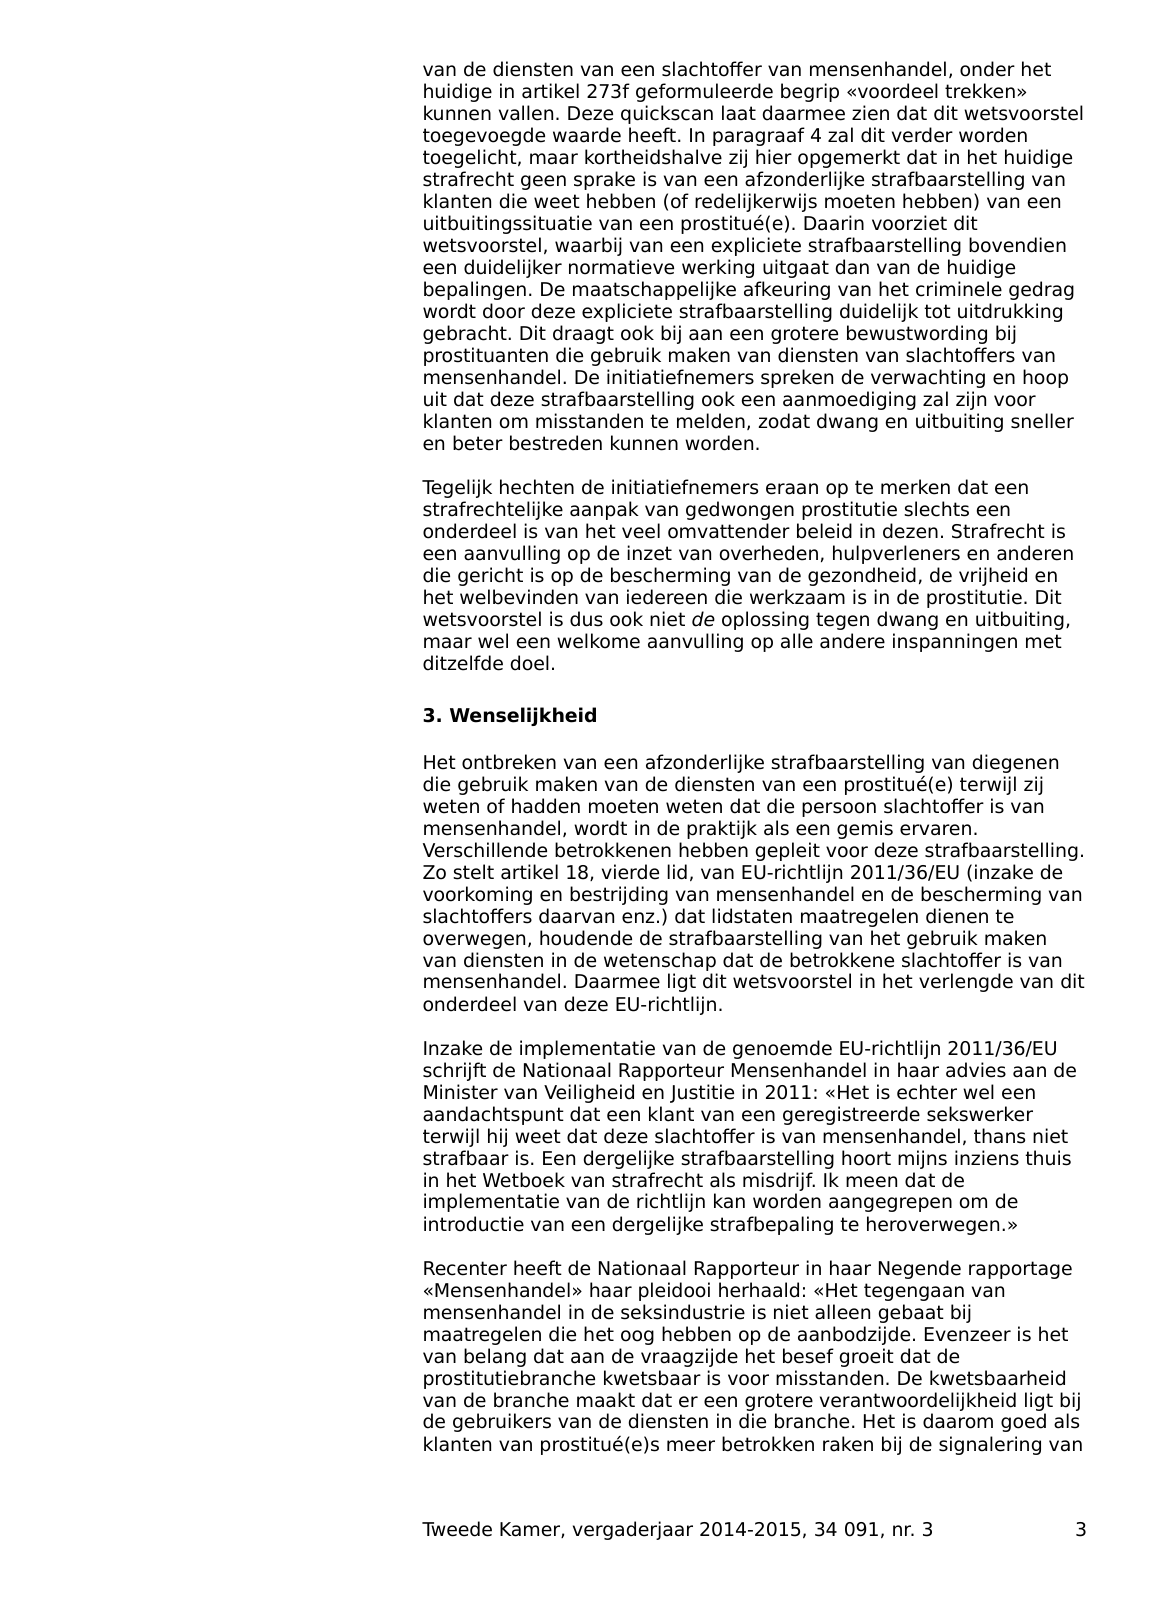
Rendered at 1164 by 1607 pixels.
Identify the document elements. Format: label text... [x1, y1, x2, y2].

text Inzake de implementatie van de genoemde EU-richtlijn 2011/36/EU schrijft de Nationaal Rapporteur Mensenhandel in haar advies aan de Minister van Veiligheid en Justitie in 2011: «Het is echter wel een aandachtspunt dat een klant van een geregistreerde sekswerker terwijl hij weet dat deze slachtoffer is van mensenhandel, thans niet strafbaar is. Een dergelijke strafbaarstelling hoort mijns inziens thuis in het Wetboek van strafrecht als misdrijf. Ik meen dat de implementatie van de richtlijn kan worden aangegrepen om de introductie van een dergelijke strafbepaling te heroverwegen.» [422, 1038, 1087, 1235]
text Tegelijk hechten de initiatiefnemers eraan op te merken dat een strafrechtelijke aanpak van gedwongen prostitutie slechts een onderdeel is van het veel omvattender beleid in dezen. Strafrecht is een aanvulling op de inzet van overheden, hulpverleners en anderen die gericht is op de bescherming van de gezondheid, de vrijheid en het welbevinden van iedereen die werkzaam is in de prostitutie. Dit wetsvoorstel is dus ook niet de oplossing tegen dwang en uitbuiting, maar wel een welkome aanvulling op alle andere inspanningen met ditzelfde doel. [422, 477, 1087, 675]
subtitle 3. Wenselijkheid [422, 705, 1087, 727]
text van de diensten van een slachtoffer van mensenhandel, onder het huidige in artikel 273f geformuleerde begrip «voordeel trekken» kunnen vallen. Deze quickscan laat daarmee zien dat dit wetsvoorstel toegevoegde waarde heeft. In paragraaf 4 zal dit verder worden toegelicht, maar kortheidshalve zij hier opgemerkt dat in het huidige strafrecht geen sprake is van een afzonderlijke strafbaarstelling van klanten die weet hebben (of redelijkerwijs moeten hebben) van een uitbuitingssituatie van een prostitué(e). Daarin voorziet dit wetsvoorstel, waarbij van een expliciete strafbaarstelling bovendien een duidelijker normatieve werking uitgaat dan van de huidige bepalingen. De maatschappelijke afkeuring van het criminele gedrag wordt door deze expliciete strafbaarstelling duidelijk tot uitdrukking gebracht. Dit draagt ook bij aan een grotere bewustwording bij prostituanten die gebruik maken van diensten van slachtoffers van mensenhandel. De initiatiefnemers spreken de verwachting en hoop uit dat deze strafbaarstelling ook een aanmoediging zal zijn voor klanten om misstanden te melden, zodat dwang en uitbuiting sneller en beter bestreden kunnen worden. [422, 59, 1087, 455]
text Het ontbreken van een afzonderlijke strafbaarstelling van diegenen die gebruik maken van de diensten van een prostitué(e) terwijl zij weten of hadden moeten weten dat die persoon slachtoffer is van mensenhandel, wordt in de praktijk als een gemis ervaren. Verschillende betrokkenen hebben gepleit voor deze strafbaarstelling. Zo stelt artikel 18, vierde lid, van EU-richtlijn 2011/36/EU (inzake de voorkoming en bestrijding van mensenhandel en de bescherming van slachtoffers daarvan enz.) dat lidstaten maatregelen dienen te overwegen, houdende de strafbaarstelling van het gebruik maken van diensten in de wetenschap dat de betrokkene slachtoffer is van mensenhandel. Daarmee ligt dit wetsvoorstel in het verlengde van dit onderdeel van deze EU-richtlijn. [422, 752, 1087, 1015]
text Recenter heeft de Nationaal Rapporteur in haar Negende rapportage «Mensenhandel» haar pleidooi herhaald: «Het tegengaan van mensenhandel in de seksindustrie is niet alleen gebaat bij maatregelen die het oog hebben op de aanbodzijde. Evenzeer is het van belang dat aan de vraagzijde het besef groeit dat de prostitutiebranche kwetsbaar is voor misstanden. De kwetsbaarheid van de branche maakt dat er een grotere verantwoordelijkheid ligt bij de gebruikers van de diensten in die branche. Het is daarom goed als klanten van prostitué(e)s meer betrokken raken bij de signalering van [422, 1258, 1087, 1455]
